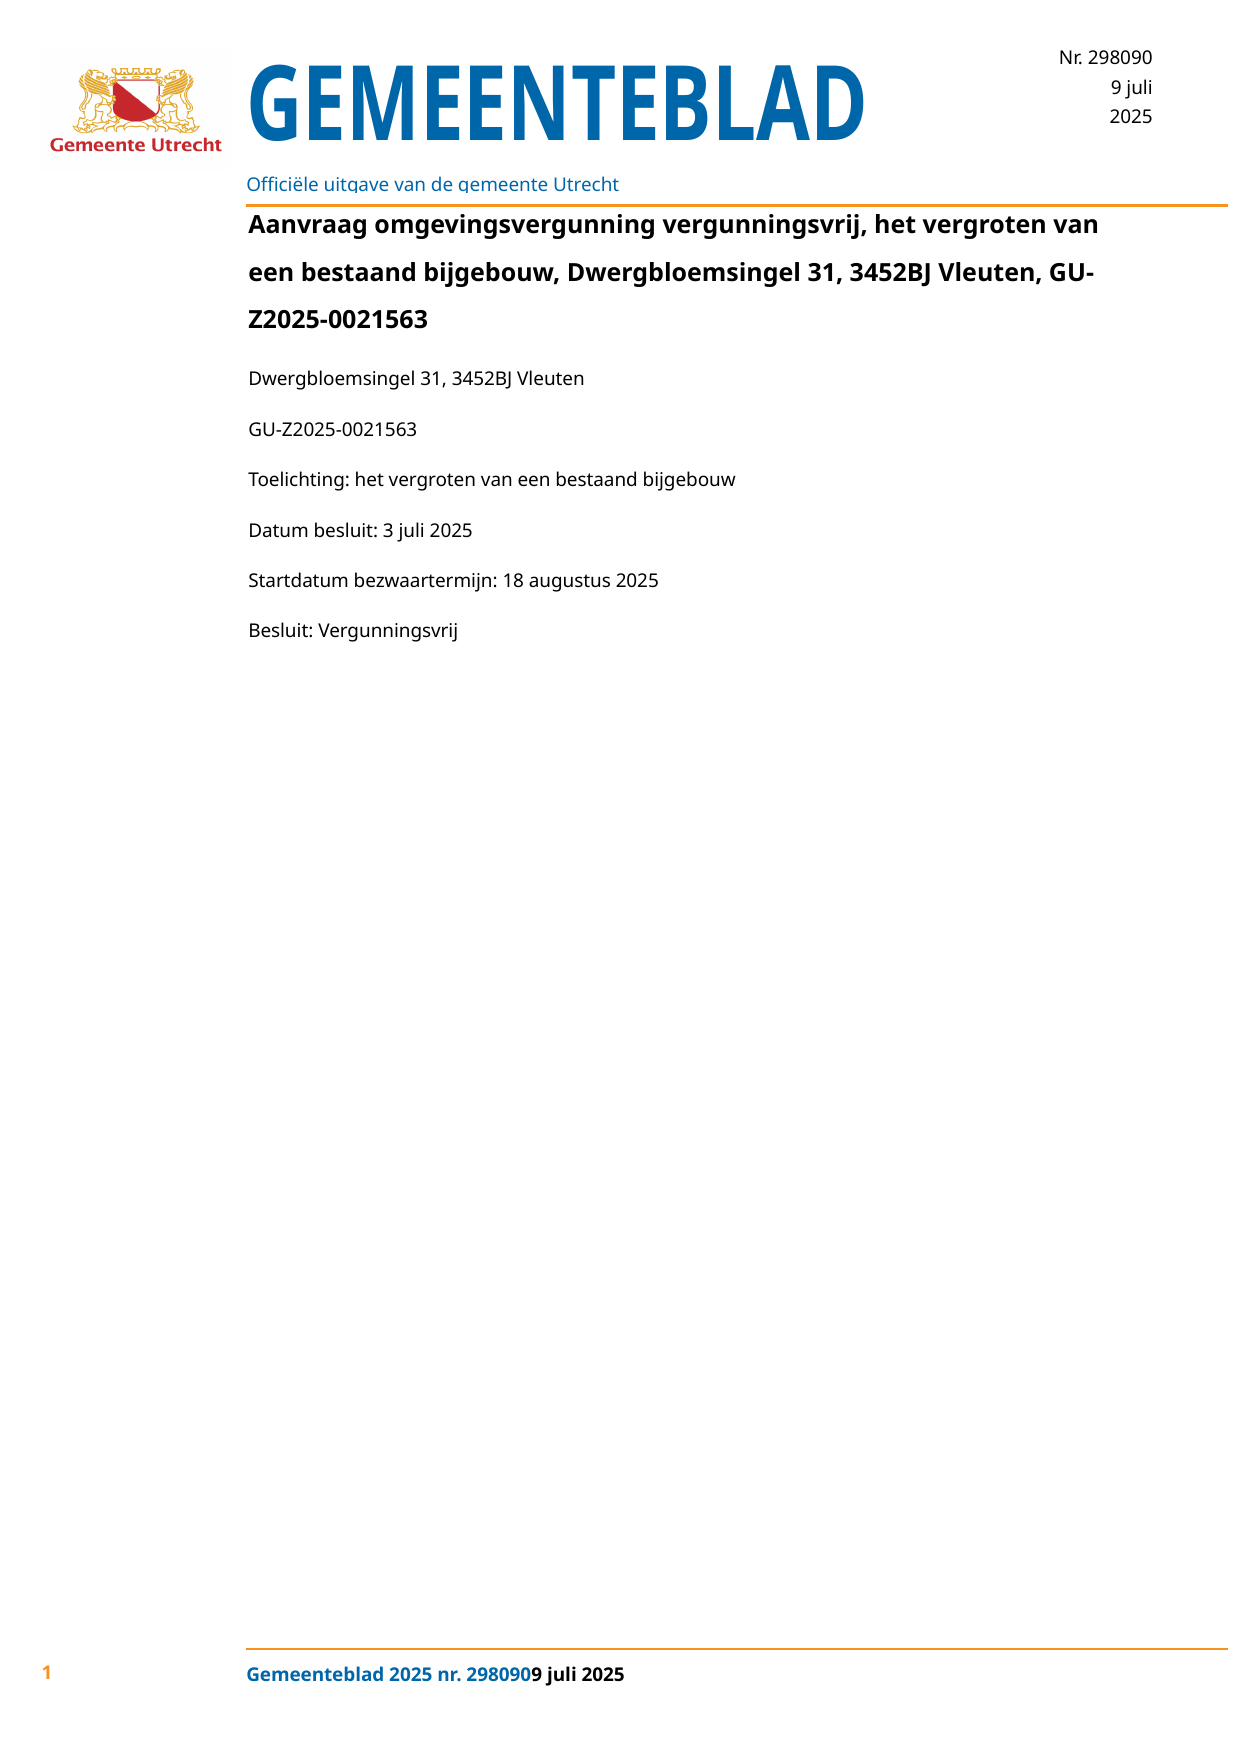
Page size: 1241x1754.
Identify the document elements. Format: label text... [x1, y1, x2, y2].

text Besluit: Vergunningsvrij [248, 618, 1152, 643]
text Aanvraag omgevingsvergunning vergunningsvrij, het vergroten van een bestaand bijgebouw, Dwergbloemsingel 31, 3452BJ Vleuten, GU-Z2025-0021563 [248, 207, 1152, 336]
text Toelichting: het vergroten van een bestaand bijgebouw [248, 466, 1152, 492]
text Dwergbloemsingel 31, 3452BJ Vleuten [248, 366, 1152, 391]
text Datum besluit: 3 juli 2025 [248, 517, 1152, 542]
text GU-Z2025-0021563 [248, 416, 1152, 442]
text Startdatum bezwaartermijn: 18 augustus 2025 [248, 567, 1152, 593]
picture [41, 47, 231, 172]
